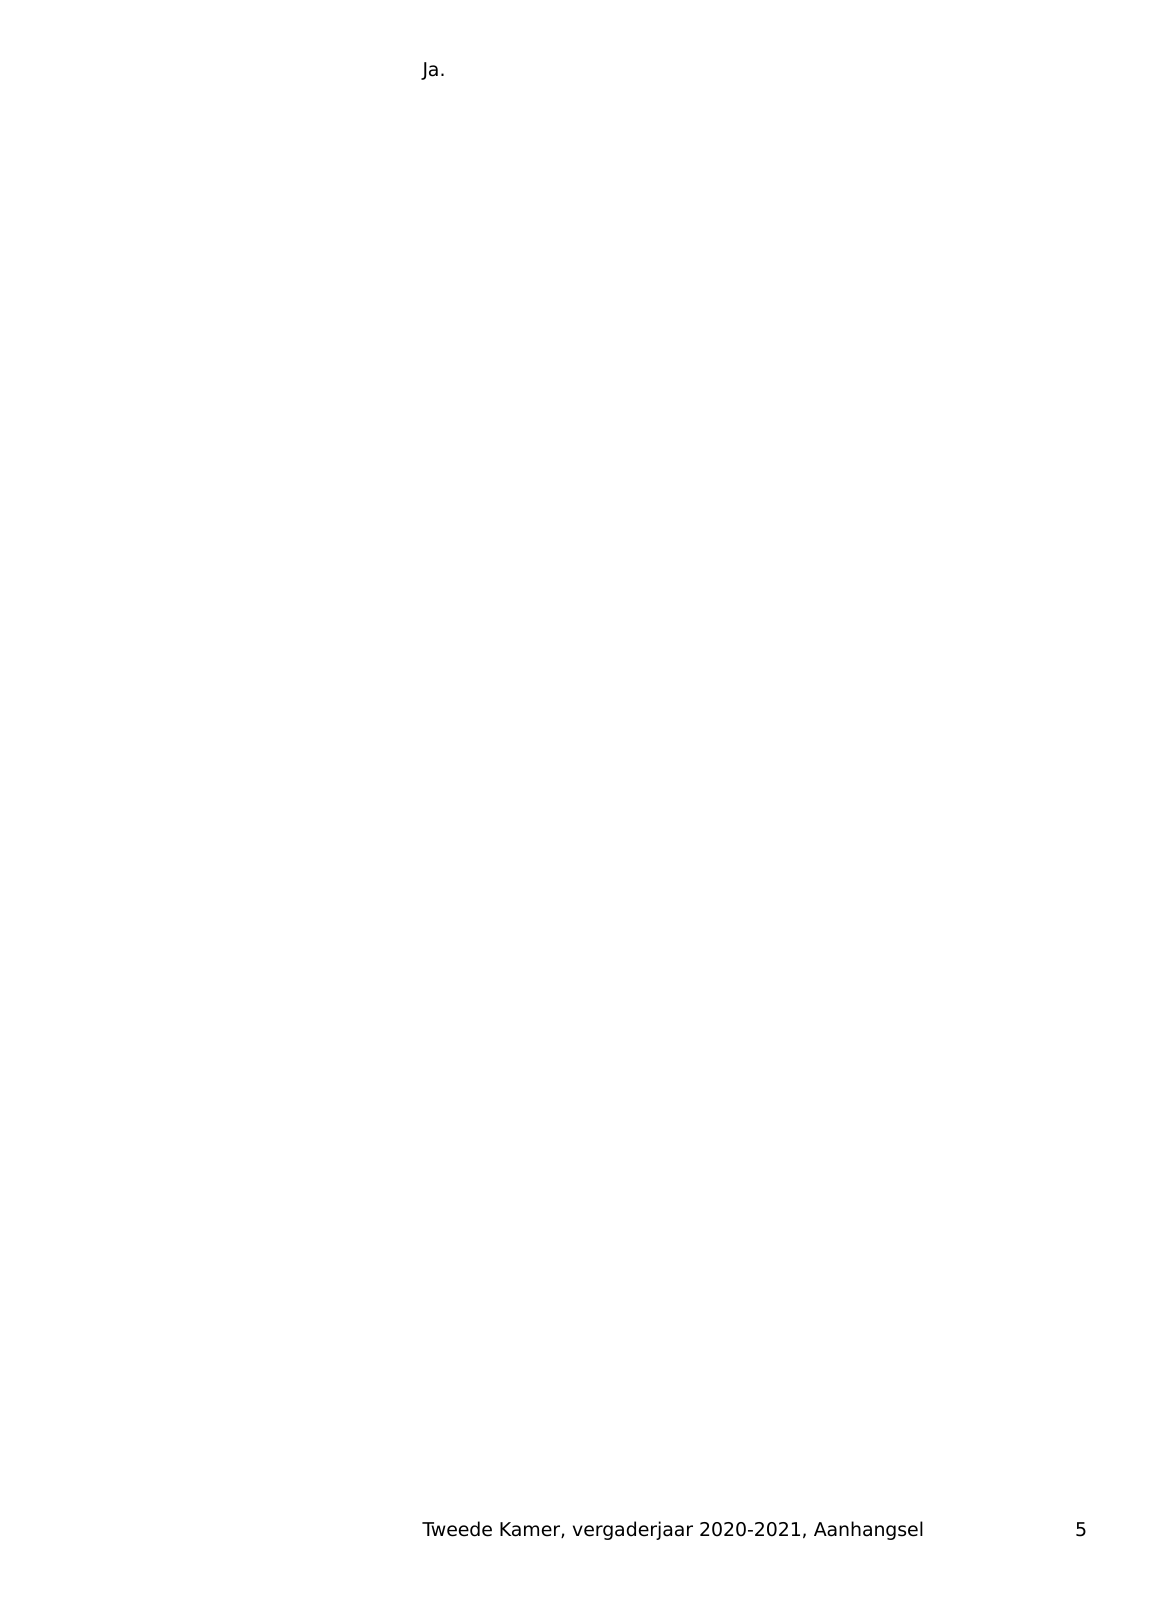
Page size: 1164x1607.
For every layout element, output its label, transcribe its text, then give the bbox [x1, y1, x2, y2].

text Ja. [422, 59, 1087, 81]
